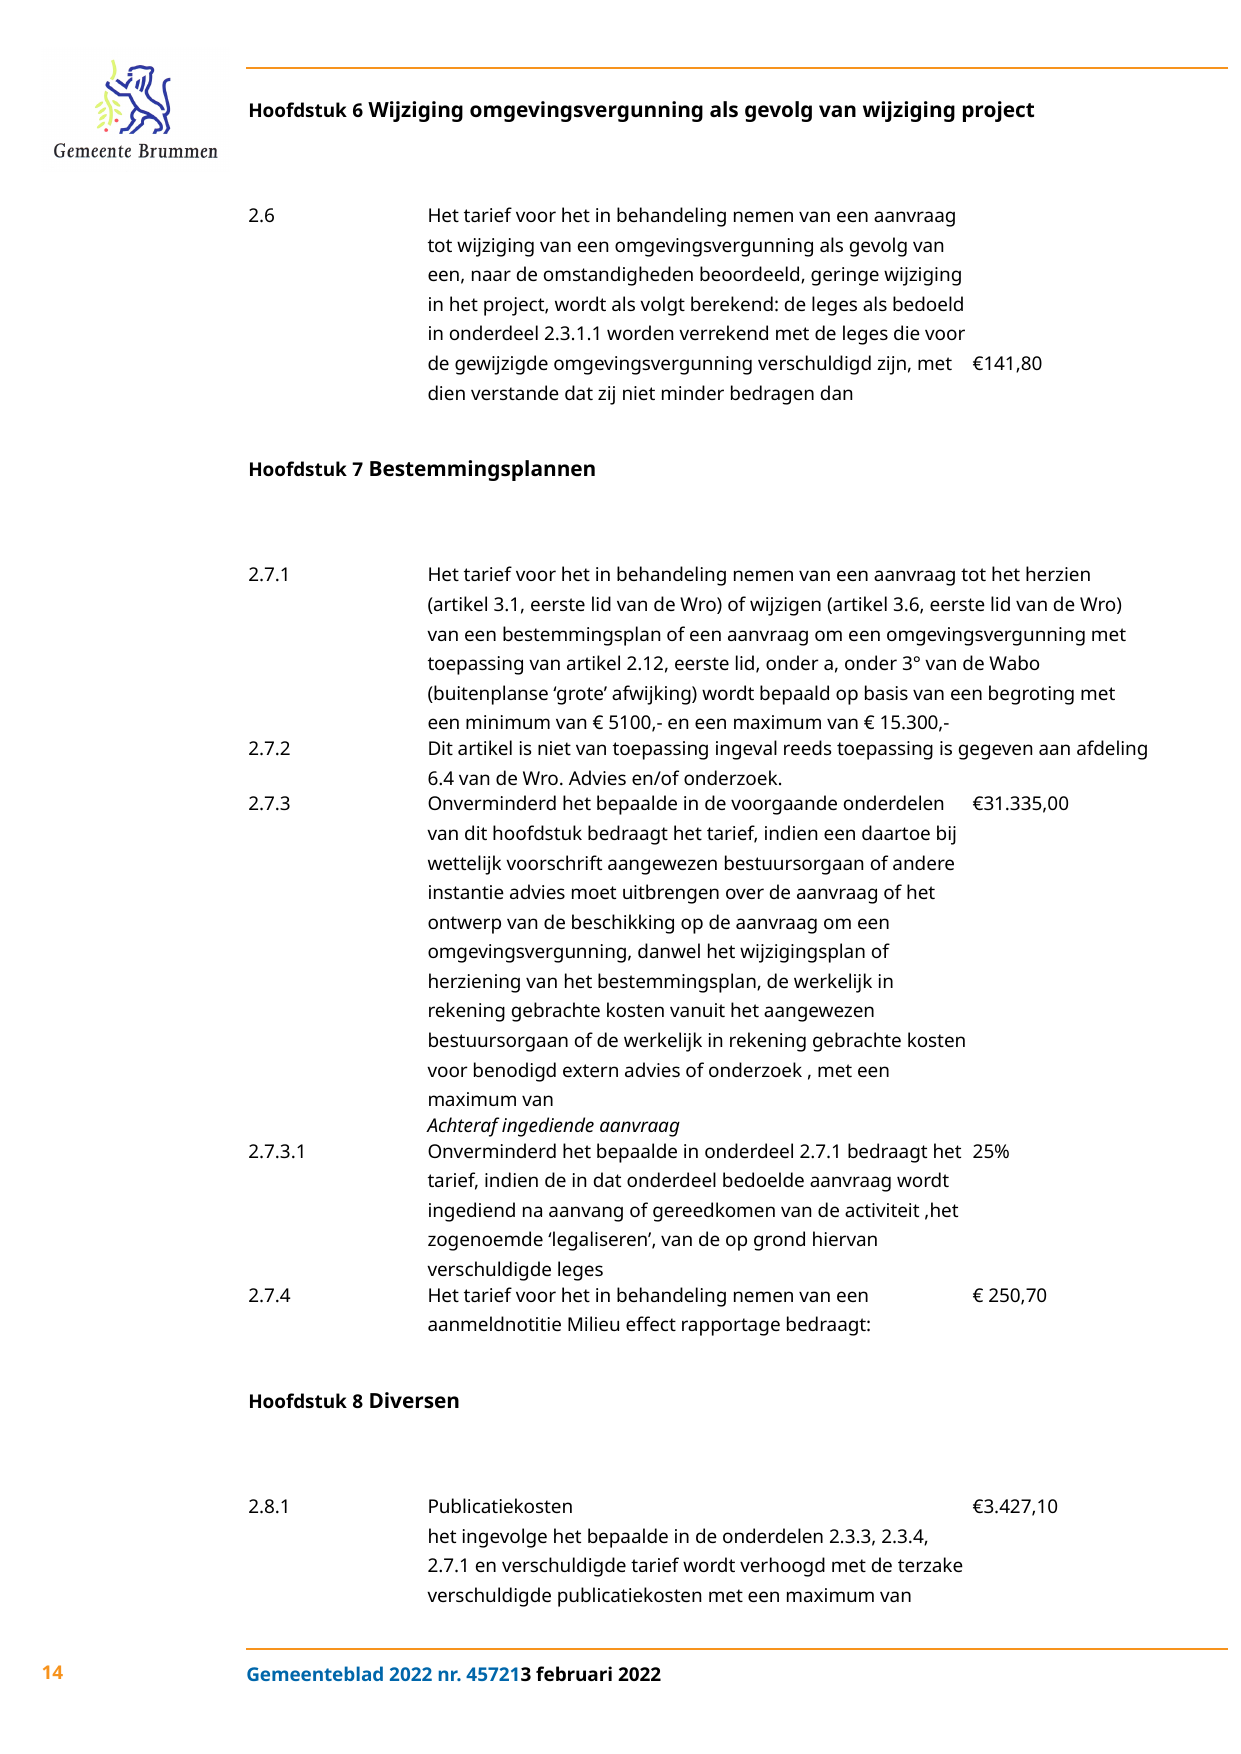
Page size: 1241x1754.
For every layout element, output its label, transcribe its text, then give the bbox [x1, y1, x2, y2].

table_header 2.8.1 [248, 1494, 427, 1608]
table_header Het tarief voor het in behandeling nemen van een aanvraag tot het herzien (artikel 3.1, eerste lid van de Wro) of wijzigen (artikel 3.6, eerste lid van de Wro) van een bestemmingsplan of een aanvraag om een omgevingsvergunning met toepassing van artikel 2.12, eerste lid, onder a, onder 3° van de Wabo (buitenplanse ‘grote’ afwijking) wordt bepaald op basis van een begroting met een minimum van € 5100,- en een maximum van € 15.300,- [427, 562, 1152, 735]
table_cell € 250,70 [973, 1282, 1152, 1337]
table_cell Onverminderd het bepaalde in de voorgaande onderdelen van dit hoofdstuk bedraagt het tarief, indien een daartoe bij wettelijk voorschrift aangewezen bestuursorgaan of andere instantie advies moet uitbrengen over de aanvraag of het ontwerp van de beschikking op de aanvraag om een omgevingsvergunning, danwel het wijzigingsplan of herziening van het bestemmingsplan, de werkelijk in rekening gebrachte kosten vanuit het aangewezen bestuursorgaan of de werkelijk in rekening gebrachte kosten voor benodigd extern advies of onderzoek , met een maximum van [427, 791, 972, 1112]
table_header Het tarief voor het in behandeling nemen van een aanvraag tot wijziging van een omgevingsvergunning als gevolg van een, naar de omstandigheden beoordeeld, geringe wijziging in het project, wordt als volgt berekend: de leges als bedoeld in onderdeel 2.3.1.1 worden verrekend met de leges die voor de gewijzigde omgevingsvergunning verschuldigd zijn, met dien verstande dat zij niet minder bedragen dan [427, 202, 972, 405]
table_cell Het tarief voor het in behandeling nemen van een aanmeldnotitie Milieu effect rapportage bedraagt: [427, 1282, 972, 1337]
table_header €3.427,10 [973, 1494, 1152, 1608]
table_cell Onverminderd het bepaalde in onderdeel 2.7.1 bedraagt het tarief, indien de in dat onderdeel bedoelde aanvraag wordt ingediend na aanvang of gereedkomen van de activiteit ,het zogenoemde ‘legaliseren’, van de op grond hiervan verschuldigde leges [427, 1138, 972, 1282]
table_cell Dit artikel is niet van toepassing ingeval reeds toepassing is gegeven aan afdeling 6.4 van de Wro. Advies en/of onderzoek. [427, 735, 1152, 791]
table_header €141,80 [973, 202, 1152, 405]
text Hoofdstuk 8 Diversen [248, 1386, 1152, 1414]
table_cell [248, 1112, 427, 1138]
text Hoofdstuk 7 Bestemmingsplannen [248, 454, 1152, 483]
table_header 2.7.1 [248, 562, 427, 735]
table_cell 25% [973, 1138, 1152, 1282]
table_cell 2.7.4 [248, 1282, 427, 1337]
table_header 2.6 [248, 202, 427, 405]
table_cell 2.7.2 [248, 735, 427, 791]
table_header Publicatiekosten het ingevolge het bepaalde in de onderdelen 2.3.3, 2.3.4, 2.7.1 en verschuldigde tarief wordt verhoogd met de terzake verschuldigde publicatiekosten met een maximum van [427, 1494, 972, 1608]
table_cell €31.335,00 [973, 791, 1152, 1112]
table_cell Achteraf ingediende aanvraag [427, 1112, 1152, 1138]
table_cell 2.7.3 [248, 791, 427, 1112]
picture [41, 47, 231, 172]
table_cell 2.7.3.1 [248, 1138, 427, 1282]
text Hoofdstuk 6 Wijziging omgevingsvergunning als gevolg van wijziging project [248, 95, 1152, 123]
